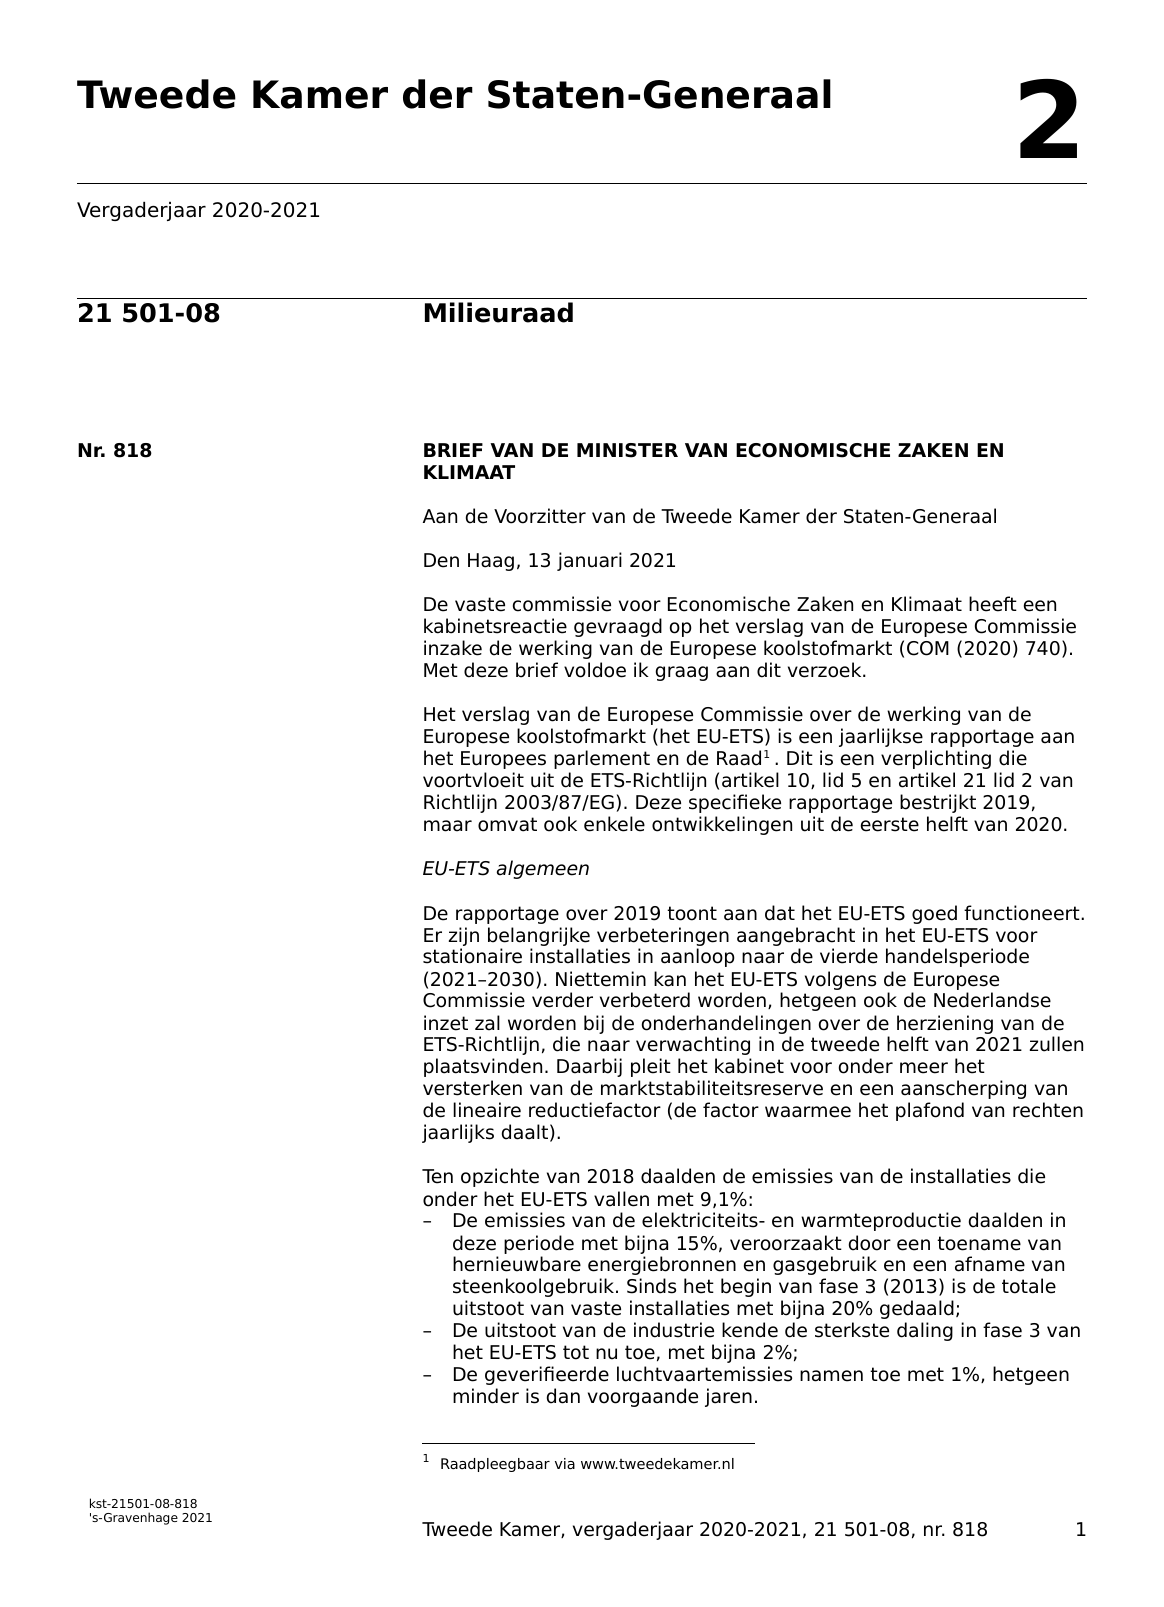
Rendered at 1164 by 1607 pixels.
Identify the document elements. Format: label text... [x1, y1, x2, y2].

subtitle 21 501-08 Milieuraad [77, 299, 1087, 329]
table_cell Vergaderjaar 2020-2021 [77, 184, 1087, 298]
table_header 2 [886, 59, 1087, 183]
table_header Tweede Kamer der Staten-Generaal [77, 59, 886, 183]
text Het verslag van de Europese Commissie over de werking van de Europese koolstofmarkt (het EU-ETS) is een jaarlijkse rapportage aan het Europees parlement en de Raad. Dit is een verplichting die voortvloeit uit de ETS-Richtlijn (artikel 10, lid 5 en artikel 21 lid 2 van Richtlijn 2003/87/EG). Deze specifieke rapportage bestrijkt 2019, maar omvat ook enkele ontwikkelingen uit de eerste helft van 2020. [422, 704, 1087, 836]
text De vaste commissie voor Economische Zaken en Klimaat heeft een kabinetsreactie gevraagd op het verslag van de Europese Commissie inzake de werking van de Europese koolstofmarkt (COM (2020) 740). Met deze brief voldoe ik graag aan dit verzoek. [422, 594, 1087, 682]
text – De emissies van de elektriciteits- en warmteproductie daalden in deze periode met bijna 15%, veroorzaakt door een toename van hernieuwbare energiebronnen en gasgebruik en een afname van steenkoolgebruik. Sinds het begin van fase 3 (2013) is de totale uitstoot van vaste installaties met bijna 20% gedaald; [422, 1210, 1087, 1320]
text – De geverifieerde luchtvaartemissies namen toe met 1%, hetgeen minder is dan voorgaande jaren. [422, 1364, 1087, 1408]
text De rapportage over 2019 toont aan dat het EU-ETS goed functioneert. Er zijn belangrijke verbeteringen aangebracht in het EU-ETS voor stationaire installaties in aanloop naar de vierde handelsperiode (2021–2030). Niettemin kan het EU-ETS volgens de Europese Commissie verder verbeterd worden, hetgeen ook de Nederlandse inzet zal worden bij de onderhandelingen over de herziening van de ETS-Richtlijn, die naar verwachting in de tweede helft van 2021 zullen plaatsvinden. Daarbij pleit het kabinet voor onder meer het versterken van de marktstabiliteitsreserve en een aanscherping van de lineaire reductiefactor (de factor waarmee het plafond van rechten jaarlijks daalt). [422, 902, 1087, 1144]
text Ten opzichte van 2018 daalden de emissies van de installaties die onder het EU-ETS vallen met 9,1%: [422, 1166, 1087, 1210]
text Aan de Voorzitter van de Tweede Kamer der Staten-Generaal [422, 506, 1087, 528]
text – De uitstoot van de industrie kende de sterkste daling in fase 3 van het EU-ETS tot nu toe, met bijna 2%; [422, 1320, 1087, 1364]
text kst-21501-08-818 [88, 1497, 323, 1511]
text Den Haag, 13 januari 2021 [422, 550, 1087, 572]
text 's-Gravenhage 2021 [88, 1511, 323, 1525]
subtitle Nr. 818 BRIEF VAN DE MINISTER VAN ECONOMISCHE ZAKEN EN KLIMAAT [77, 440, 1087, 484]
text Raadpleegbaar via www.tweedekamer.nl [422, 1452, 1087, 1474]
subtitle EU-ETS algemeen [422, 858, 1087, 880]
